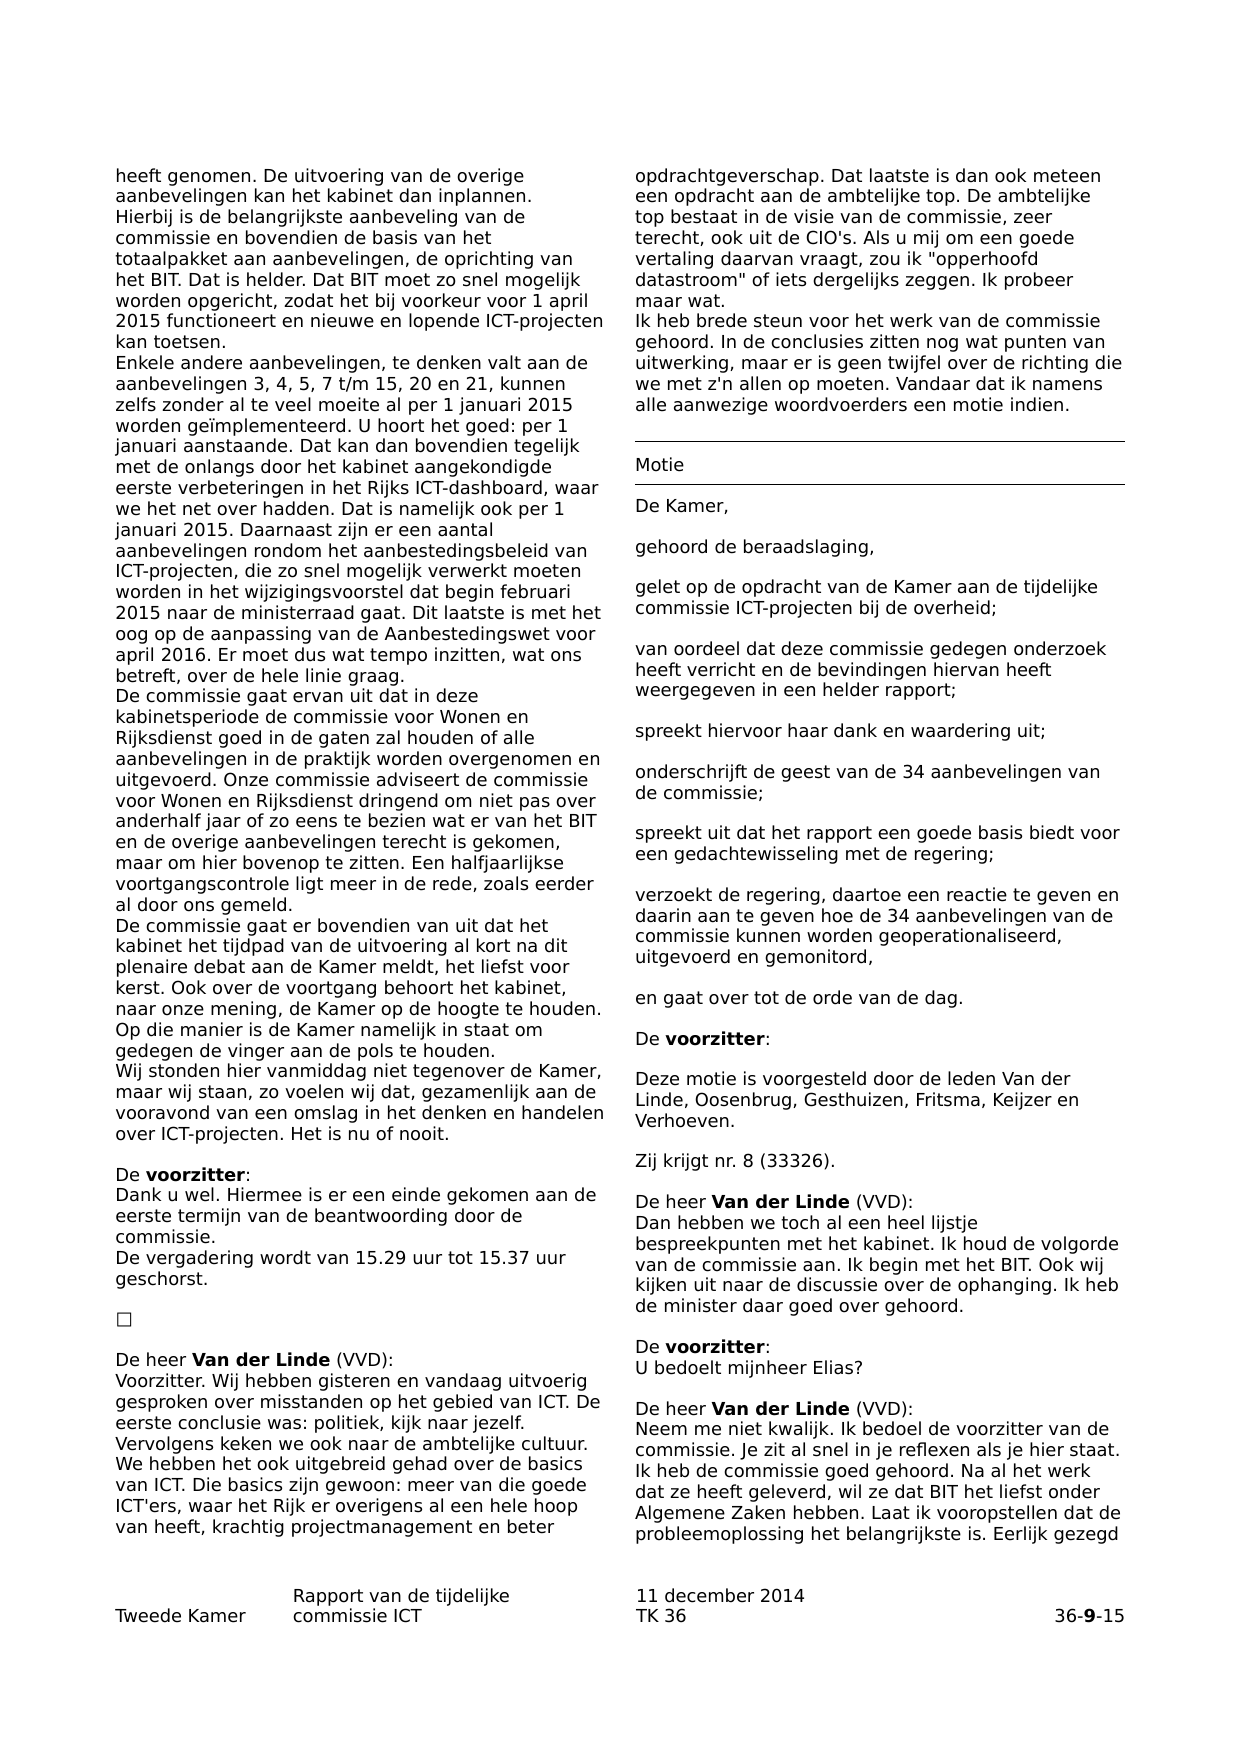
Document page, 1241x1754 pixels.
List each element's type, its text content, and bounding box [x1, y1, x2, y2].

text spreekt hiervoor haar dank en waardering uit; [635, 721, 1125, 742]
text De commissie gaat ervan uit dat in deze kabinetsperiode de commissie voor Wonen en Rijksdienst goed in de gaten zal houden of alle aanbevelingen in de praktijk worden overgenomen en uitgevoerd. Onze commissie adviseert de commissie voor Wonen en Rijksdienst dringend om niet pas over anderhalf jaar of zo eens te bezien wat er van het BIT en de overige aanbevelingen terecht is gekomen, maar om hier bovenop te zitten. Een halfjaarlijkse voortgangscontrole ligt meer in de rede, zoals eerder al door ons gemeld. [115, 686, 605, 915]
text De Kamer, [635, 496, 1125, 517]
text De commissie gaat er bovendien van uit dat het kabinet het tijdpad van de uitvoering al kort na dit plenaire debat aan de Kamer meldt, het liefst voor kerst. Ook over de voortgang behoort het kabinet, naar onze mening, de Kamer op de hoogte te houden. Op die manier is de Kamer namelijk in staat om gedegen de vinger aan de pols te houden. [115, 915, 605, 1061]
text U bedoelt mijnheer Elias? [635, 1358, 1125, 1378]
text Voorzitter. Wij hebben gisteren en vandaag uitvoerig gesproken over misstanden op het gebied van ICT. De eerste conclusie was: politiek, kijk naar jezelf. Vervolgens keken we ook naar de ambtelijke cultuur. We hebben het ook uitgebreid gehad over de basics van ICT. Die basics zijn gewoon: meer van die goede ICT'ers, waar het Rijk er overigens al een hele hoop van heeft, krachtig projectmanagement en beter [115, 1371, 605, 1537]
text De heer Van der Linde (VVD): [115, 1350, 605, 1371]
text De vergadering wordt van 15.29 uur tot 15.37 uur geschorst. [115, 1248, 605, 1289]
text en gaat over tot de orde van de dag. [635, 988, 1125, 1008]
text gehoord de beraadslaging, [635, 537, 1125, 557]
text heeft genomen. De uitvoering van de overige aanbevelingen kan het kabinet dan inplannen. [115, 165, 605, 207]
text Hierbij is de belangrijkste aanbeveling van de commissie en bovendien de basis van het totaalpakket aan aanbevelingen, de oprichting van het BIT. Dat is helder. Dat BIT moet zo snel mogelijk worden opgericht, zodat het bij voorkeur voor 1 april 2015 functioneert en nieuwe en lopende ICT-projecten kan toetsen. [115, 207, 605, 353]
text Ik heb brede steun voor het werk van de commissie gehoord. In de conclusies zitten nog wat punten van uitwerking, maar er is geen twijfel over de richting die we met z'n allen op moeten. Vandaar dat ik namens alle aanwezige woordvoerders een motie indien. [635, 311, 1125, 415]
text De heer Van der Linde (VVD): [635, 1398, 1125, 1419]
text Dank u wel. Hiermee is er een einde gekomen aan de eerste termijn van de beantwoording door de commissie. [115, 1185, 605, 1248]
text van oordeel dat deze commissie gedegen onderzoek heeft verricht en de bevindingen hiervan heeft weergegeven in een helder rapport; [635, 639, 1125, 701]
text Neem me niet kwalijk. Ik bedoel de voorzitter van de commissie. Je zit al snel in je reflexen als je hier staat. Ik heb de commissie goed gehoord. Na al het werk dat ze heeft geleverd, wil ze dat BIT het liefst onder Algemene Zaken hebben. Laat ik vooropstellen dat de probleemoplossing het belangrijkste is. Eerlijk gezegd [635, 1419, 1125, 1544]
text ⬜ [115, 1309, 605, 1330]
text De voorzitter: [635, 1028, 1125, 1049]
text Motie [635, 455, 1125, 476]
text onderschrijft de geest van de 34 aanbevelingen van de commissie; [635, 762, 1125, 803]
text opdrachtgeverschap. Dat laatste is dan ook meteen een opdracht aan de ambtelijke top. De ambtelijke top bestaat in de visie van de commissie, zeer terecht, ook uit de CIO's. Als u mij om een goede vertaling daarvan vraagt, zou ik "opperhoofd datastroom" of iets dergelijks zeggen. Ik probeer maar wat. [635, 165, 1125, 311]
text verzoekt de regering, daartoe een reactie te geven en daarin aan te geven hoe de 34 aanbevelingen van de commissie kunnen worden geoperationaliseerd, uitgevoerd en gemonitord, [635, 885, 1125, 968]
text De voorzitter: [115, 1164, 605, 1185]
text Enkele andere aanbevelingen, te denken valt aan de aanbevelingen 3, 4, 5, 7 t/m 15, 20 en 21, kunnen zelfs zonder al te veel moeite al per 1 januari 2015 worden geïmplementeerd. U hoort het goed: per 1 januari aanstaande. Dat kan dan bovendien tegelijk met de onlangs door het kabinet aangekondigde eerste verbeteringen in het Rijks ICT-dashboard, waar we het net over hadden. Dat is namelijk ook per 1 januari 2015. Daarnaast zijn er een aantal aanbevelingen rondom het aanbestedingsbeleid van ICT-projecten, die zo snel mogelijk verwerkt moeten worden in het wijzigingsvoorstel dat begin februari 2015 naar de ministerraad gaat. Dit laatste is met het oog op de aanpassing van de Aanbestedingswet voor april 2016. Er moet dus wat tempo inzitten, wat ons betreft, over de hele linie graag. [115, 353, 605, 686]
text Deze motie is voorgesteld door de leden Van der Linde, Oosenbrug, Gesthuizen, Fritsma, Keijzer en Verhoeven. [635, 1069, 1125, 1131]
text gelet op de opdracht van de Kamer aan de tijdelijke commissie ICT-projecten bij de overheid; [635, 577, 1125, 619]
text spreekt uit dat het rapport een goede basis biedt voor een gedachtewisseling met de regering; [635, 823, 1125, 865]
text Zij krijgt nr. 8 (33326). [635, 1151, 1125, 1172]
text De voorzitter: [635, 1337, 1125, 1358]
text De heer Van der Linde (VVD): [635, 1192, 1125, 1213]
text Dan hebben we toch al een heel lijstje bespreekpunten met het kabinet. Ik houd de volgorde van de commissie aan. Ik begin met het BIT. Ook wij kijken uit naar de discussie over de ophanging. Ik heb de minister daar goed over gehoord. [635, 1213, 1125, 1317]
text Wij stonden hier vanmiddag niet tegenover de Kamer, maar wij staan, zo voelen wij dat, gezamenlijk aan de vooravond van een omslag in het denken en handelen over ICT-projecten. Het is nu of nooit. [115, 1061, 605, 1144]
